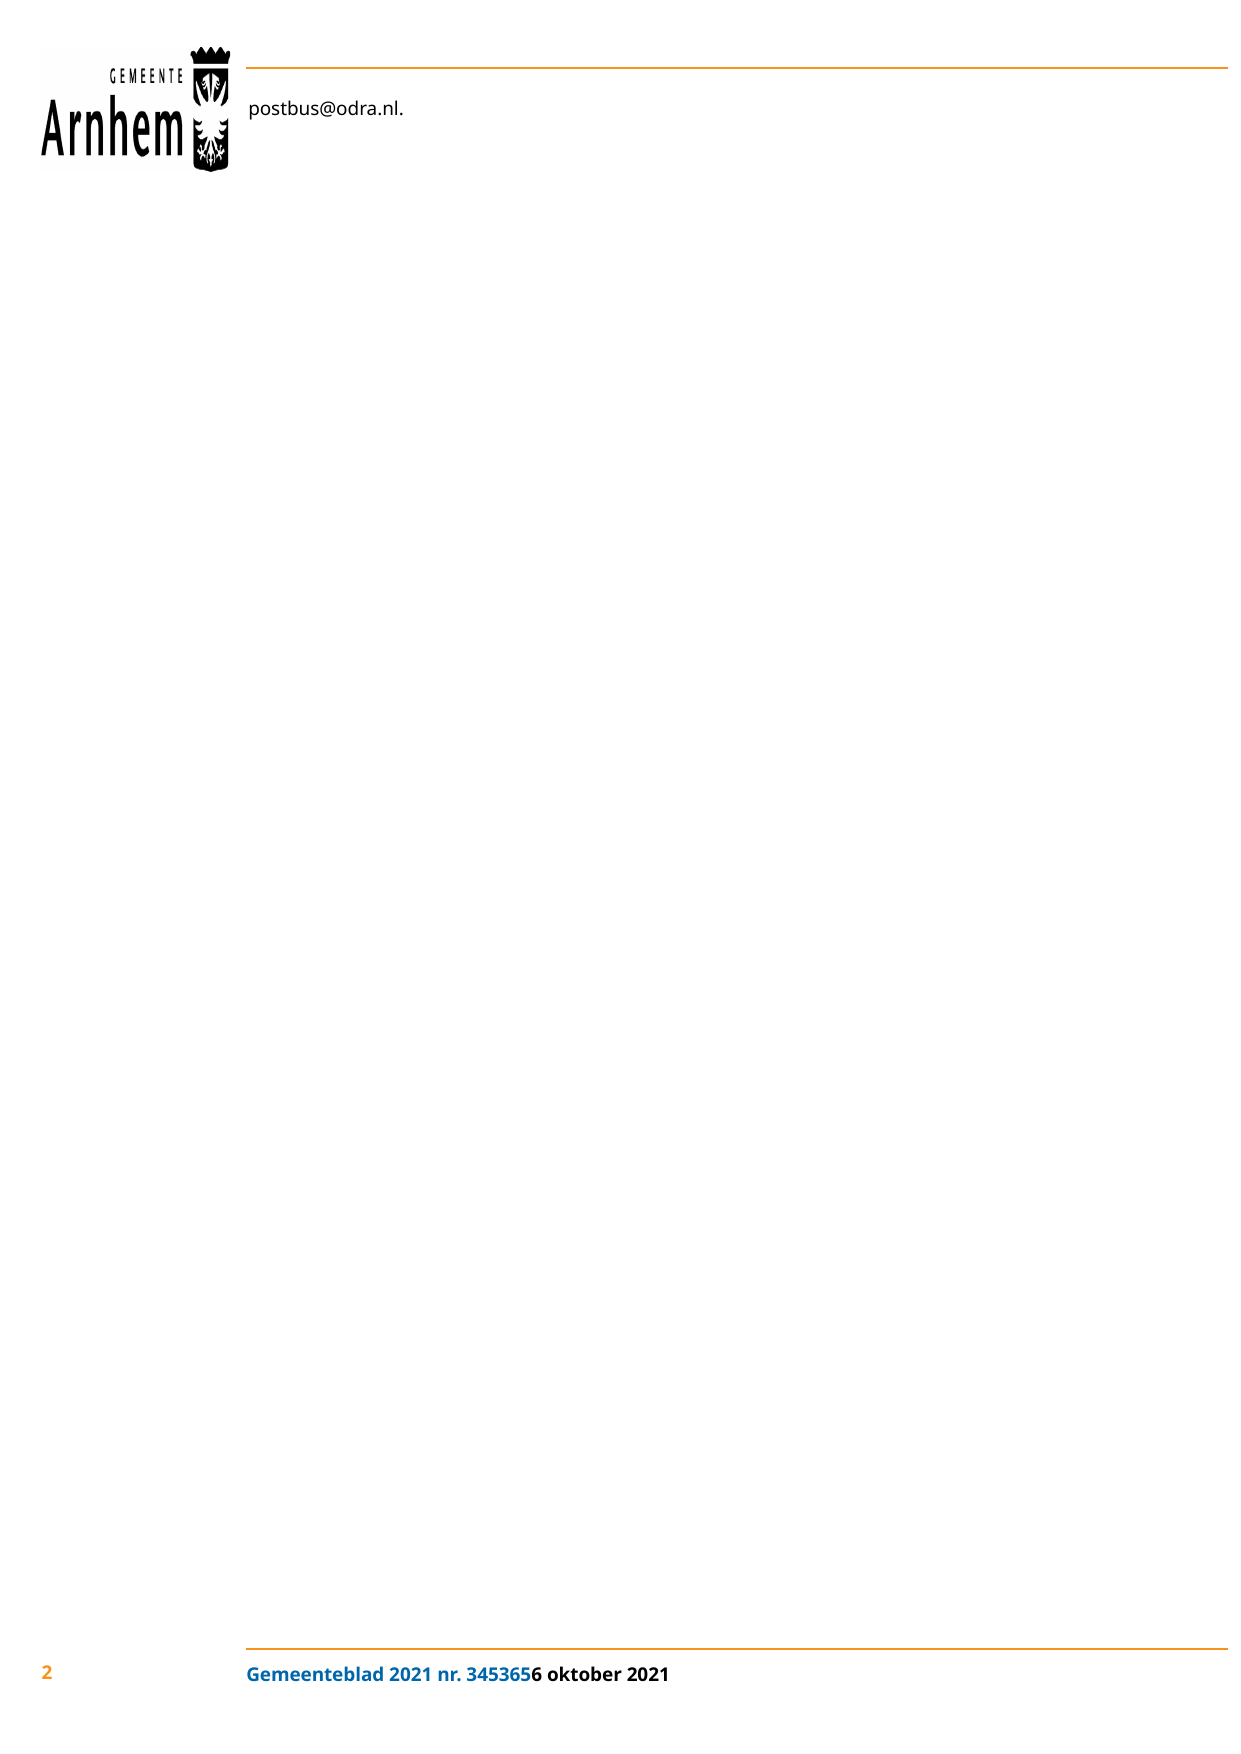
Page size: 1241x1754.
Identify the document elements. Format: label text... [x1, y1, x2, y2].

picture [41, 47, 231, 172]
text postbus@odra.nl. [248, 95, 1152, 121]
